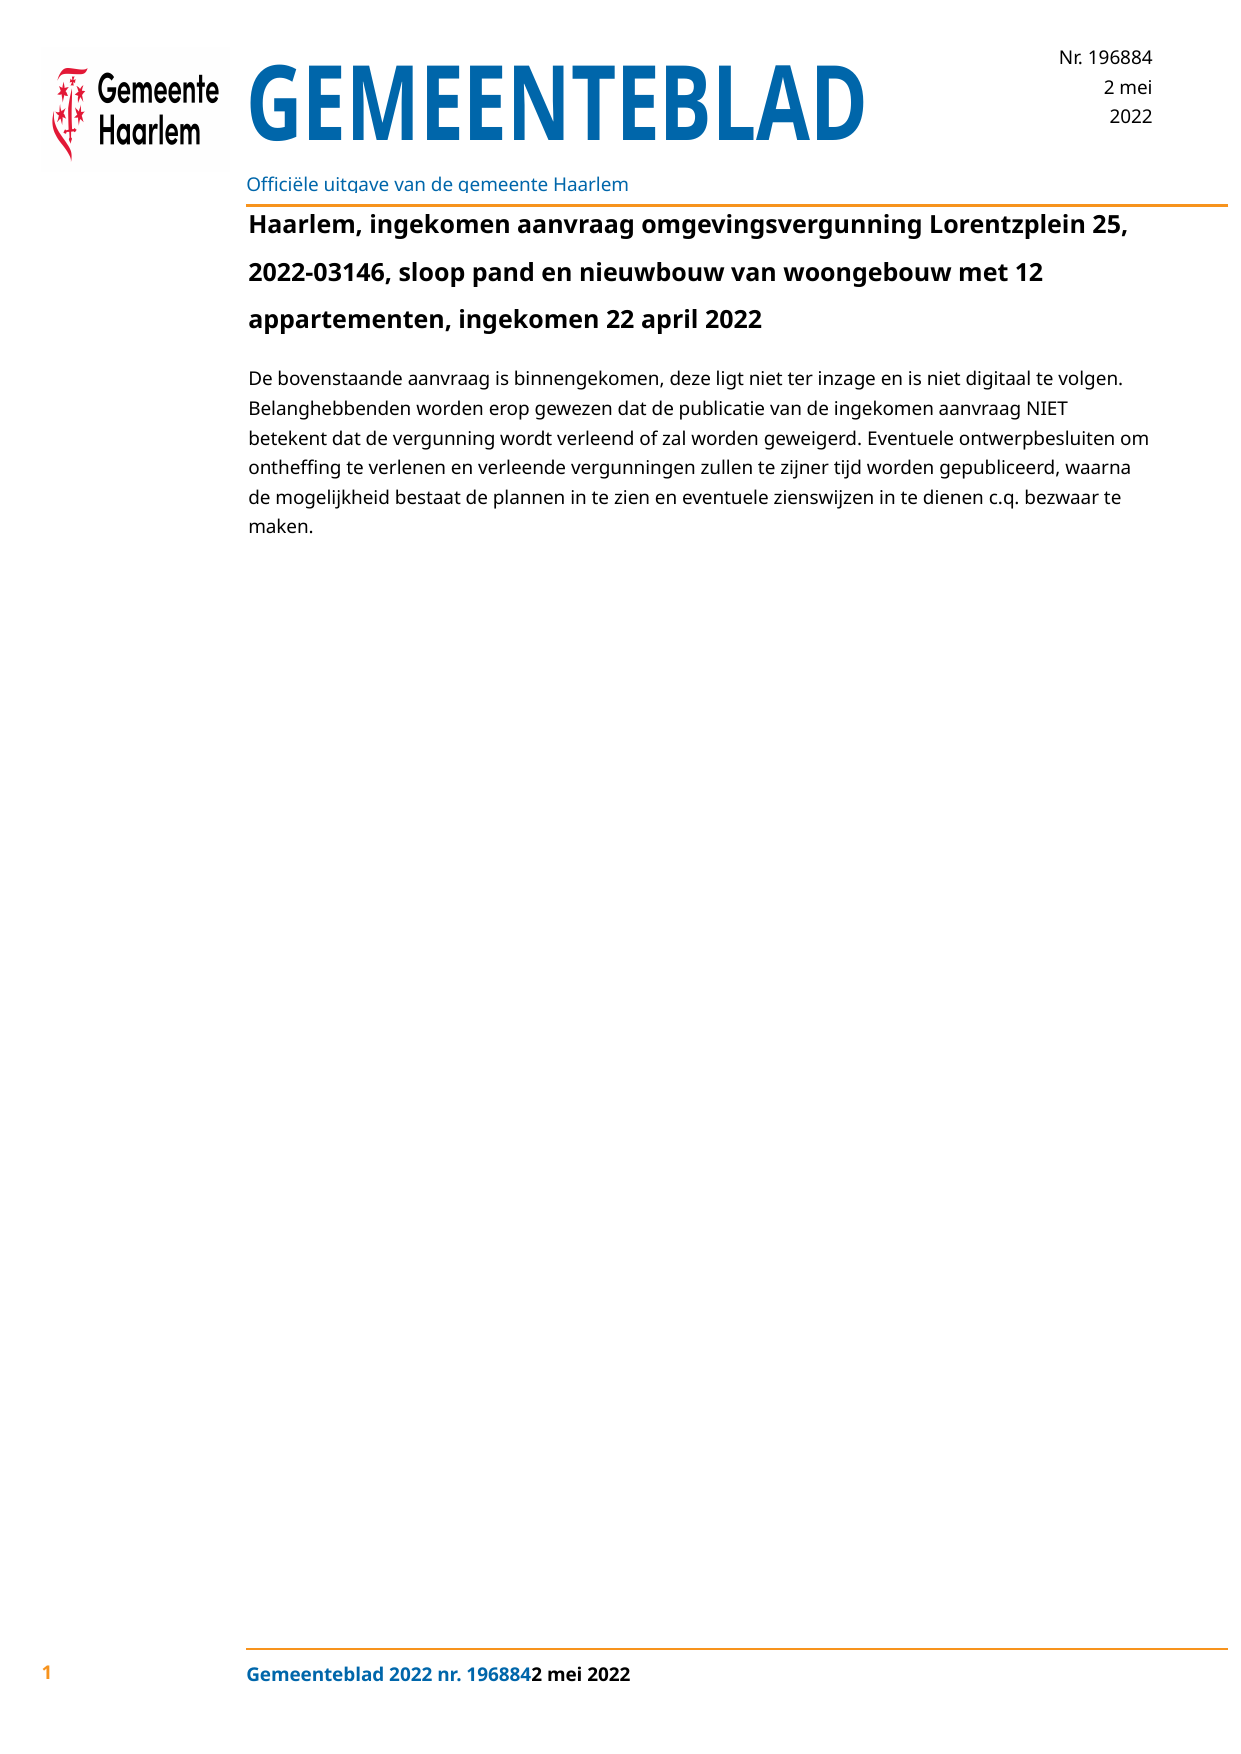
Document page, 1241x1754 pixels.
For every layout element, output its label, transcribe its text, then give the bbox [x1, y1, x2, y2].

text Haarlem, ingekomen aanvraag omgevingsvergunning Lorentzplein 25, 2022-03146, sloop pand en nieuwbouw van woongebouw met 12 appartementen, ingekomen 22 april 2022 [248, 207, 1152, 336]
picture [41, 47, 231, 172]
text De bovenstaande aanvraag is binnengekomen, deze ligt niet ter inzage en is niet digitaal te volgen. Belanghebbenden worden erop gewezen dat de publicatie van de ingekomen aanvraag NIET betekent dat de vergunning wordt verleend of zal worden geweigerd. Eventuele ontwerpbesluiten om ontheffing te verlenen en verleende vergunningen zullen te zijner tijd worden gepubliceerd, waarna de mogelijkheid bestaat de plannen in te zien en eventuele zienswijzen in te dienen c.q. bezwaar te maken. [248, 366, 1152, 539]
